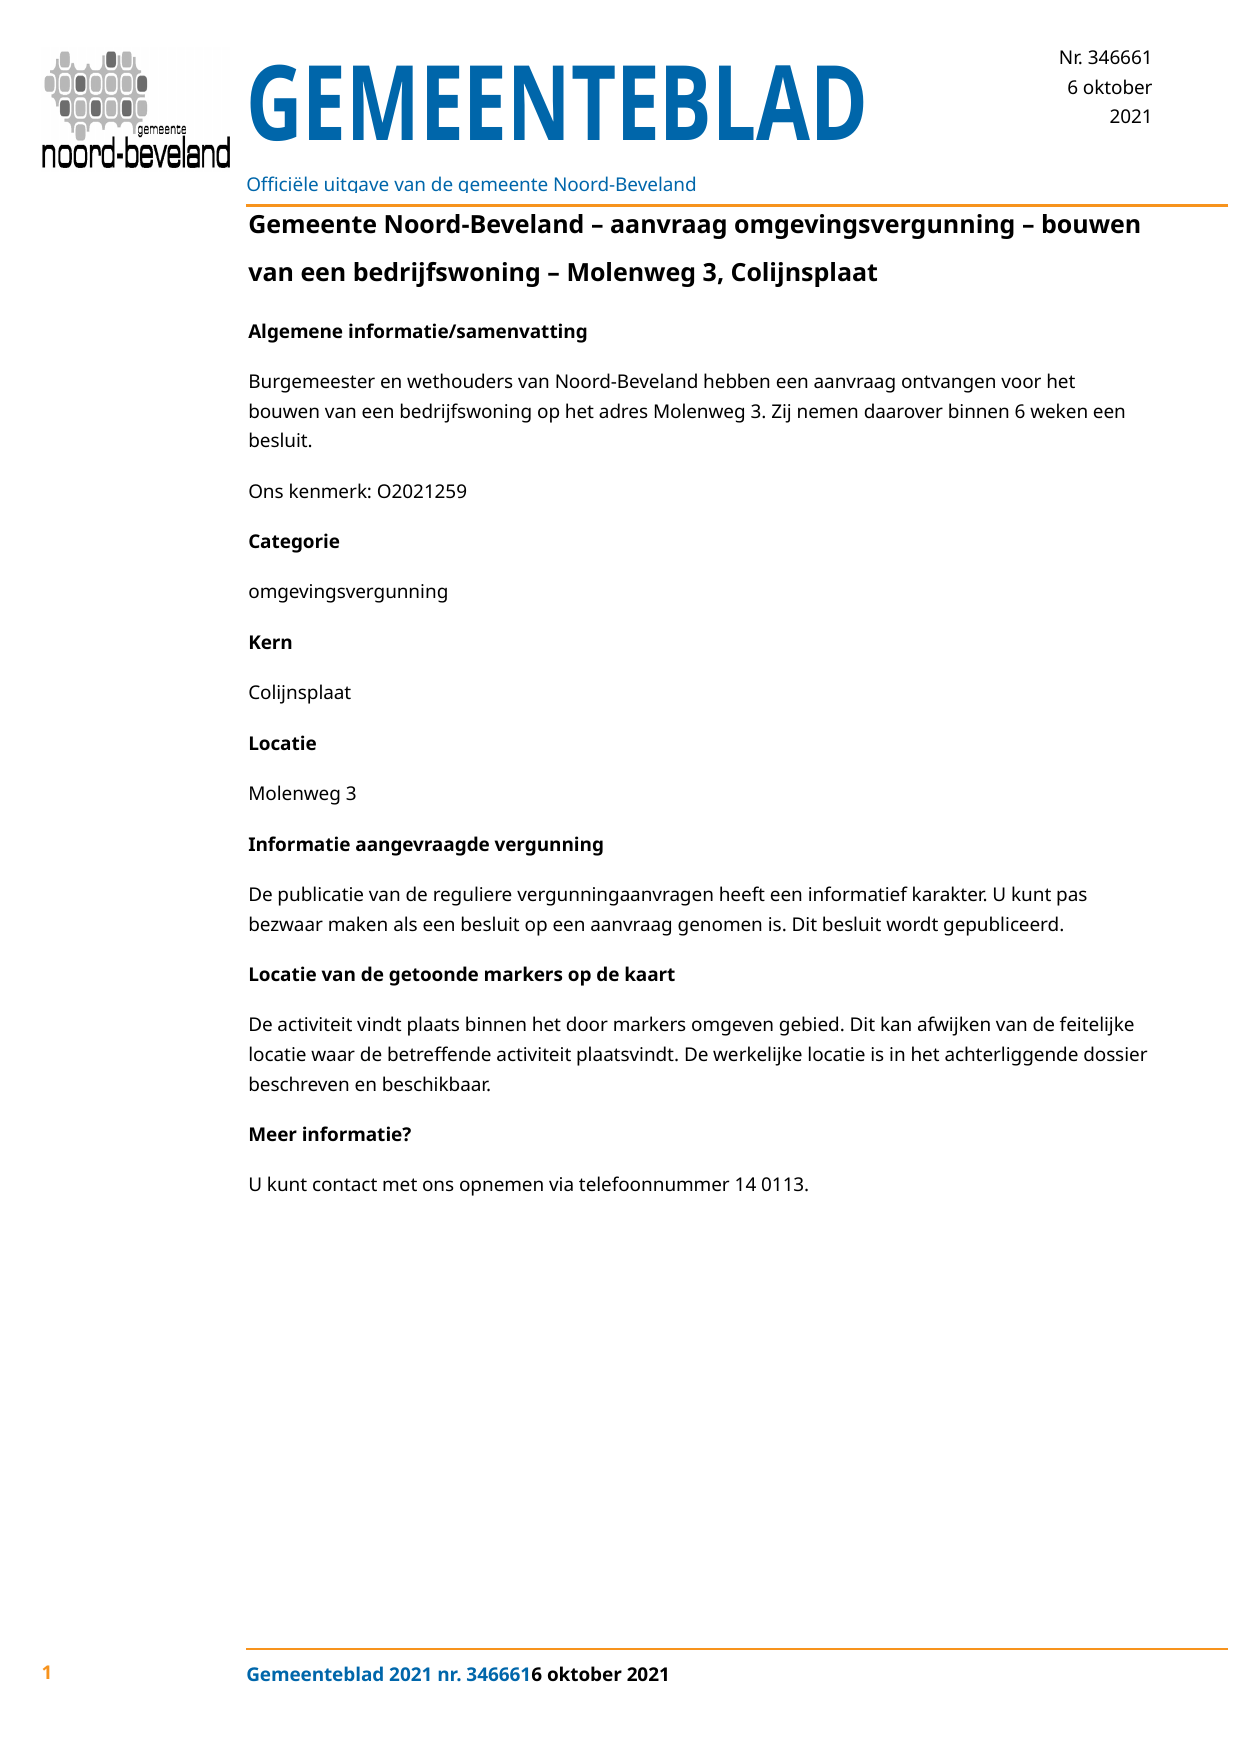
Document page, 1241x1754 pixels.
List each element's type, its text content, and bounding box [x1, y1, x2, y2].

text Algemene informatie/samenvatting [248, 318, 1152, 344]
text De publicatie van de reguliere vergunningaanvragen heeft een informatief karakter. U kunt pas bezwaar maken als een besluit op een aanvraag genomen is. Dit besluit wordt gepubliceerd. [248, 881, 1152, 937]
text De activiteit vindt plaats binnen het door markers omgeven gebied. Dit kan afwijken van de feitelijke locatie waar de betreffende activiteit plaatsvindt. De werkelijke locatie is in het achterliggende dossier beschreven en beschikbaar. [248, 1012, 1152, 1097]
text Colijnsplaat [248, 679, 1152, 705]
text Locatie [248, 730, 1152, 756]
text Locatie van de getoonde markers op de kaart [248, 961, 1152, 987]
text Categorie [248, 528, 1152, 554]
text Informatie aangevraagde vergunning [248, 831, 1152, 857]
text Gemeente Noord-Beveland – aanvraag omgevingsvergunning – bouwen van een bedrijfswoning – Molenweg 3, Colijnsplaat [248, 207, 1152, 288]
text Meer informatie? [248, 1121, 1152, 1147]
text U kunt contact met ons opnemen via telefoonnummer 14 0113. [248, 1172, 1152, 1197]
picture [41, 47, 231, 172]
text Kern [248, 629, 1152, 655]
text Molenweg 3 [248, 780, 1152, 806]
text Burgemeester en wethouders van Noord-Beveland hebben een aanvraag ontvangen voor het bouwen van een bedrijfswoning op het adres Molenweg 3. Zij nemen daarover binnen 6 weken een besluit. [248, 368, 1152, 453]
text Ons kenmerk: O2021259 [248, 478, 1152, 504]
text omgevingsvergunning [248, 579, 1152, 604]
